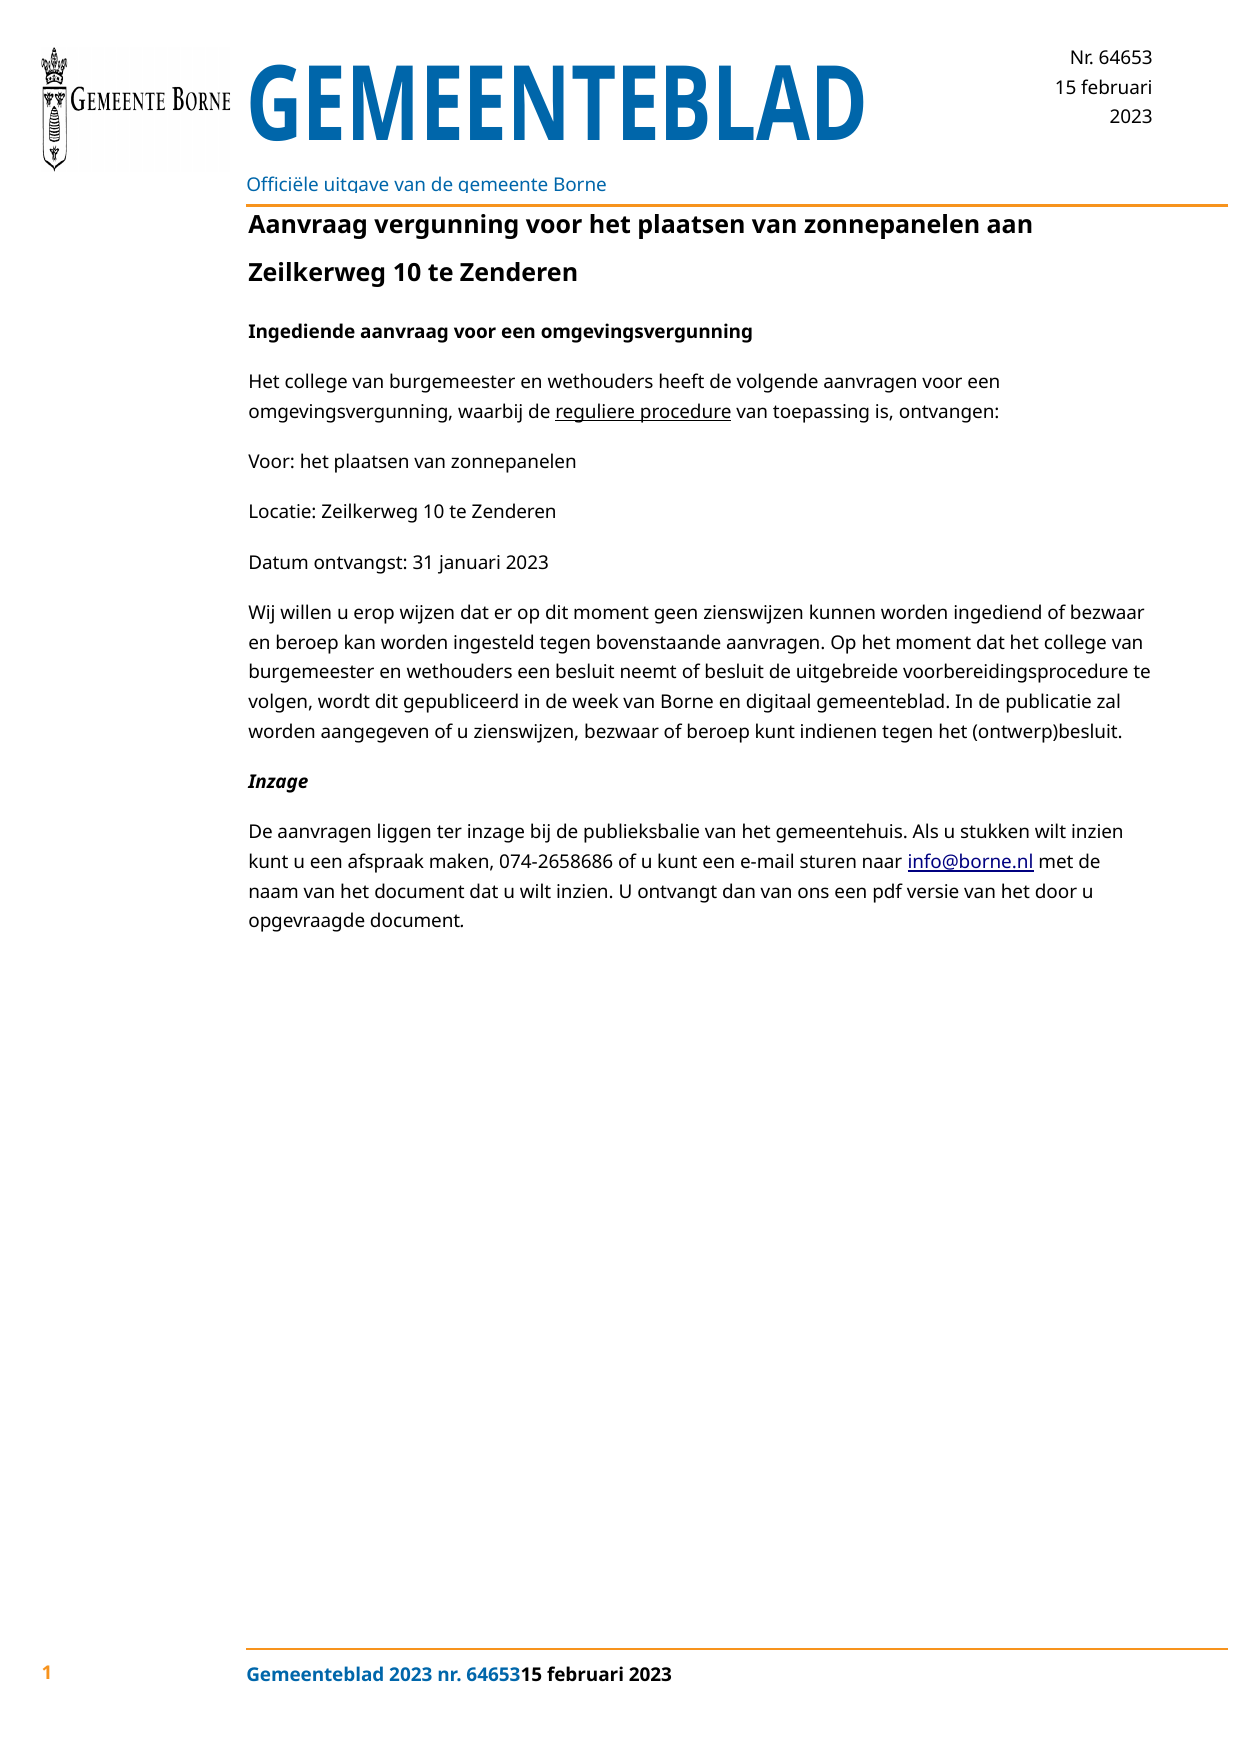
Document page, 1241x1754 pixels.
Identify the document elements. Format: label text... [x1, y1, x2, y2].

text Het college van burgemeester en wethouders heeft de volgende aanvragen voor een omgevingsvergunning, waarbij de reguliere procedure van toepassing is, ontvangen: [248, 368, 1152, 424]
text Wij willen u erop wijzen dat er op dit moment geen zienswijzen kunnen worden ingediend of bezwaar en beroep kan worden ingesteld tegen bovenstaande aanvragen. Op het moment dat het college van burgemeester en wethouders een besluit neemt of besluit de uitgebreide voorbereidingsprocedure te volgen, wordt dit gepubliceerd in de week van Borne en digitaal gemeenteblad. In de publicatie zal worden aangegeven of u zienswijzen, bezwaar of beroep kunt indienen tegen het (ontwerp)besluit. [248, 599, 1152, 744]
text Ingediende aanvraag voor een omgevingsvergunning [248, 318, 1152, 344]
text De aanvragen liggen ter inzage bij de publieksbalie van het gemeentehuis. Als u stukken wilt inzien kunt u een afspraak maken, 074-2658686 of u kunt een e-mail sturen naar info@borne.nl met de naam van het document dat u wilt inzien. U ontvangt dan van ons een pdf versie van het door u opgevraagde document. [248, 819, 1152, 933]
text Locatie: Zeilkerweg 10 te Zenderen [248, 499, 1152, 524]
text Inzage [248, 768, 1152, 794]
picture [41, 47, 231, 172]
text Datum ontvangst: 31 januari 2023 [248, 549, 1152, 575]
text Voor: het plaatsen van zonnepanelen [248, 448, 1152, 474]
text Aanvraag vergunning voor het plaatsen van zonnepanelen aan Zeilkerweg 10 te Zenderen [248, 207, 1152, 288]
